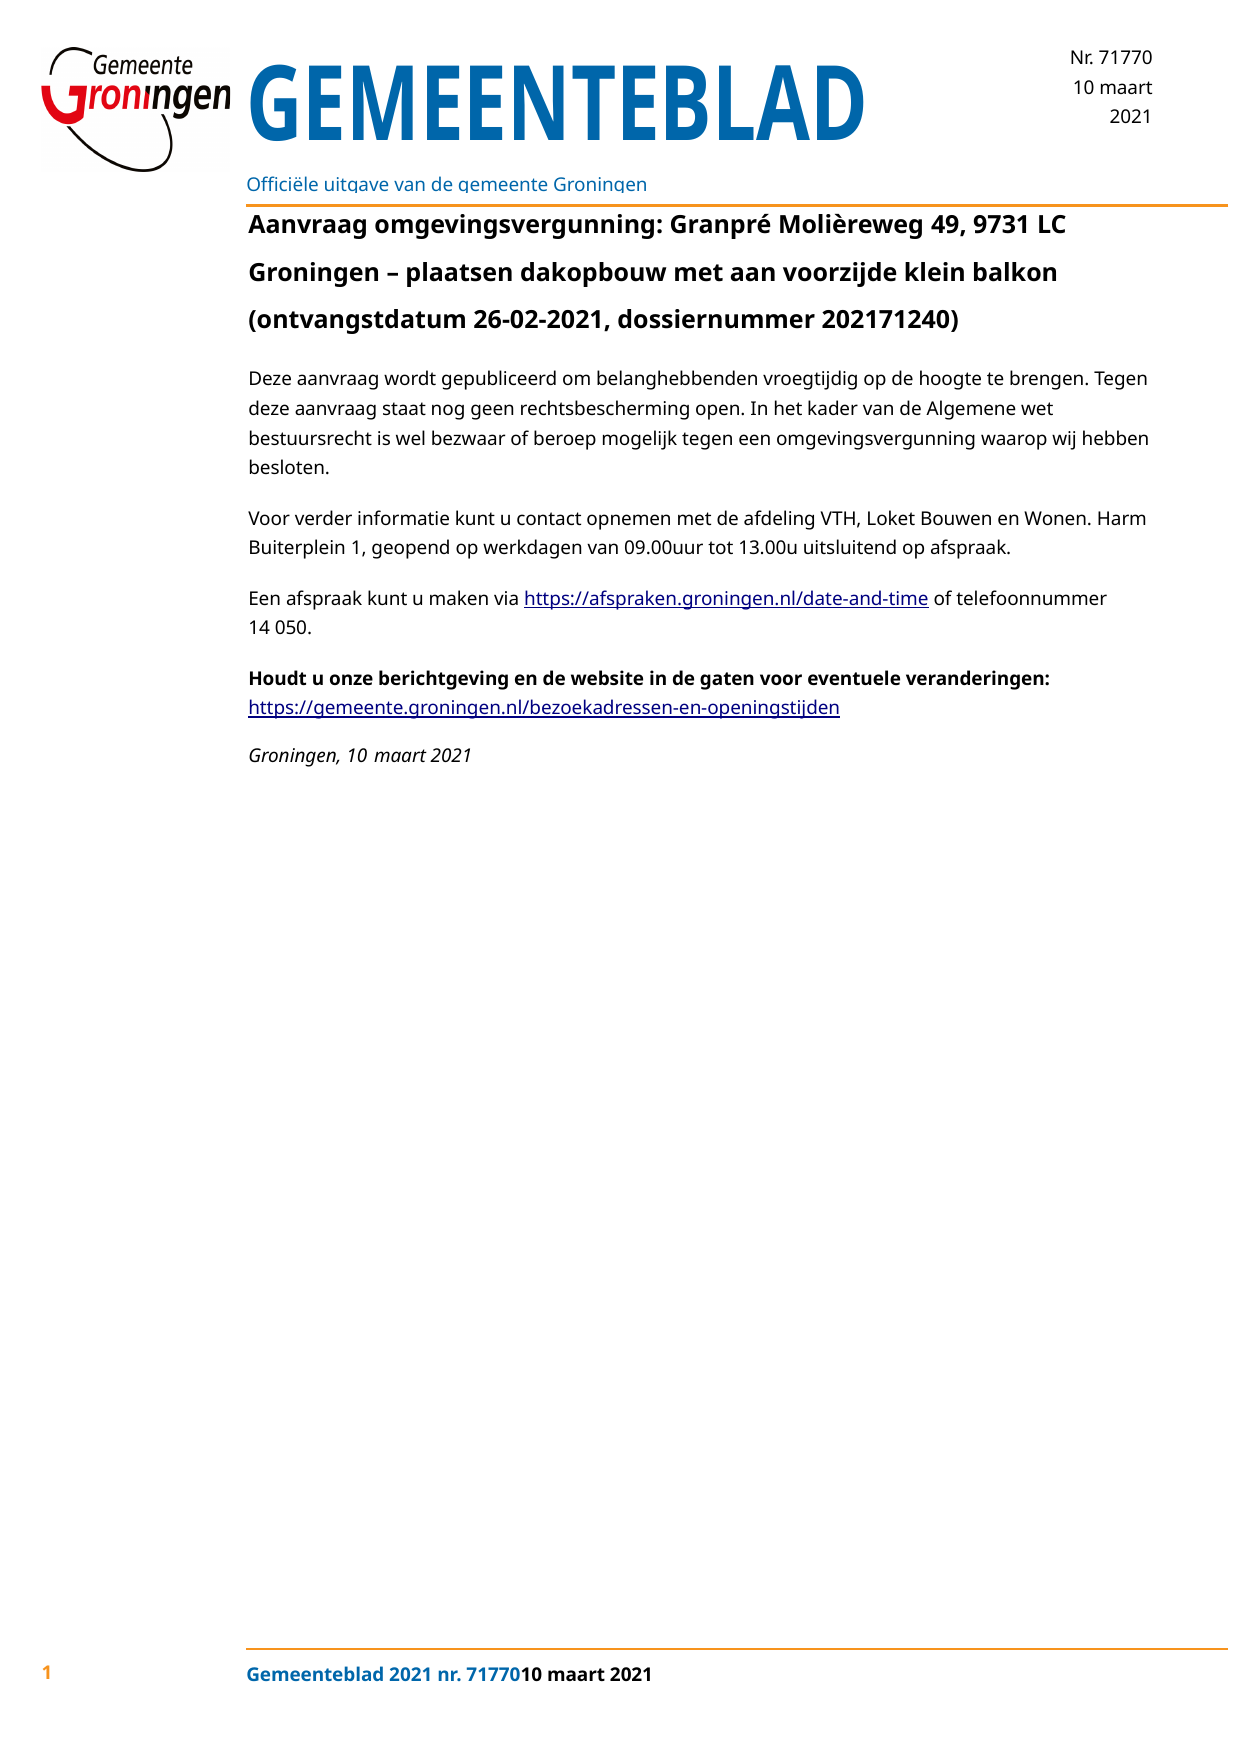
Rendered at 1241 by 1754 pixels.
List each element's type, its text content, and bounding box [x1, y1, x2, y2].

text Voor verder informatie kunt u contact opnemen met de afdeling VTH, Loket Bouwen en Wonen. Harm Buiterplein 1, geopend op werkdagen van 09.00uur tot 13.00u uitsluitend op afspraak. [248, 505, 1152, 560]
text Groningen, 10 maart 2021 [248, 742, 1152, 768]
text Deze aanvraag wordt gepubliceerd om belanghebbenden vroegtijdig op de hoogte te brengen. Tegen deze aanvraag staat nog geen rechtsbescherming open. In het kader van de Algemene wet bestuursrecht is wel bezwaar of beroep mogelijk tegen een omgevingsvergunning waarop wij hebben besloten. [248, 366, 1152, 480]
text Een afspraak kunt u maken via https://afspraken.groningen.nl/date-and-time of telefoonnummer 14 050. [248, 585, 1152, 640]
text Houdt u onze berichtgeving en de website in de gaten voor eventuele veranderingen: https://gemeente.groningen.nl/bezoekadressen-en-openingstijden [248, 665, 1152, 720]
picture [41, 47, 231, 172]
text Aanvraag omgevingsvergunning: Granpré Molièreweg 49, 9731 LC Groningen – plaatsen dakopbouw met aan voorzijde klein balkon (ontvangstdatum 26-02-2021, dossiernummer 202171240) [248, 207, 1152, 336]
